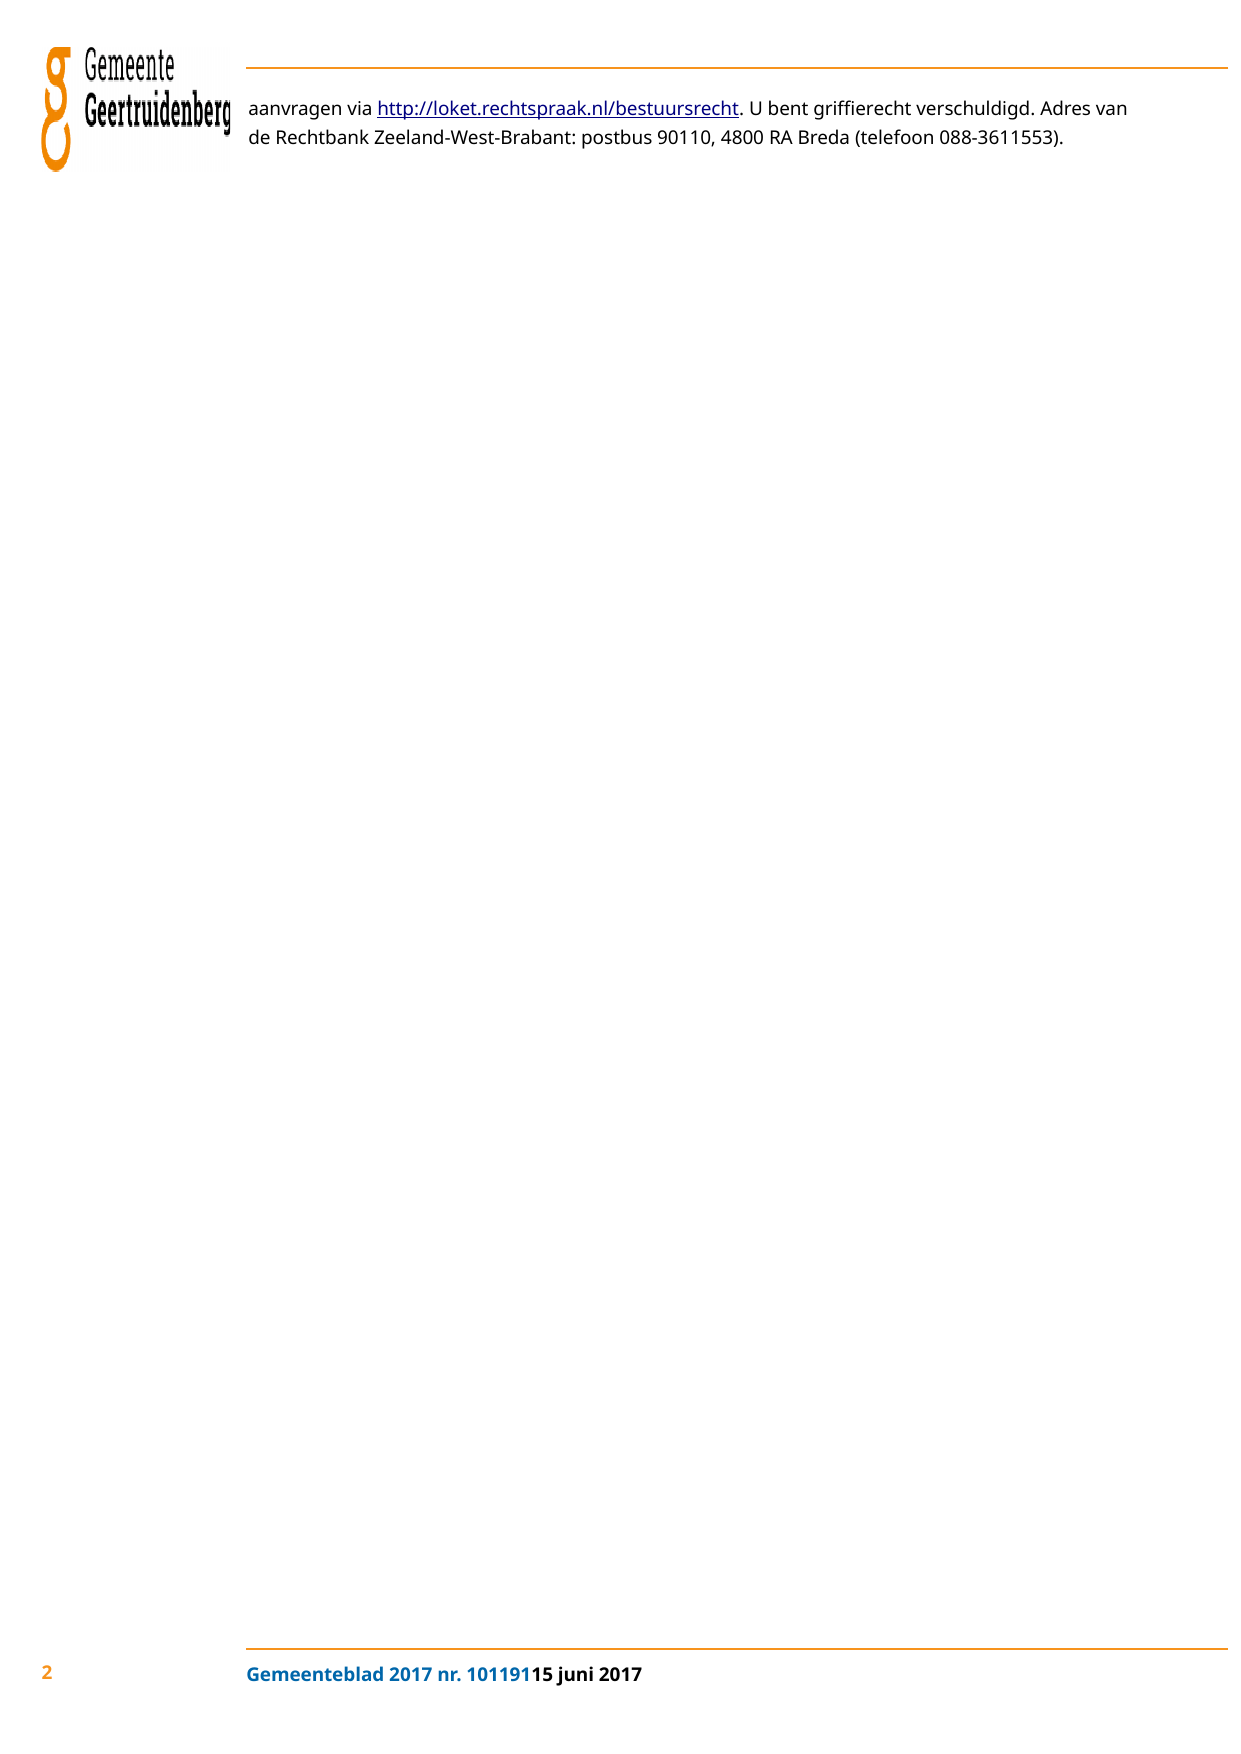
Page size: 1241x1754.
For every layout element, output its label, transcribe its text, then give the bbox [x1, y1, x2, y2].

text aanvragen via http://loket.rechtspraak.nl/bestuursrecht. U bent griffierecht verschuldigd. Adres van de Rechtbank Zeeland-West-Brabant: postbus 90110, 4800 RA Breda (telefoon 088-3611553). [248, 95, 1152, 150]
picture [41, 47, 231, 172]
